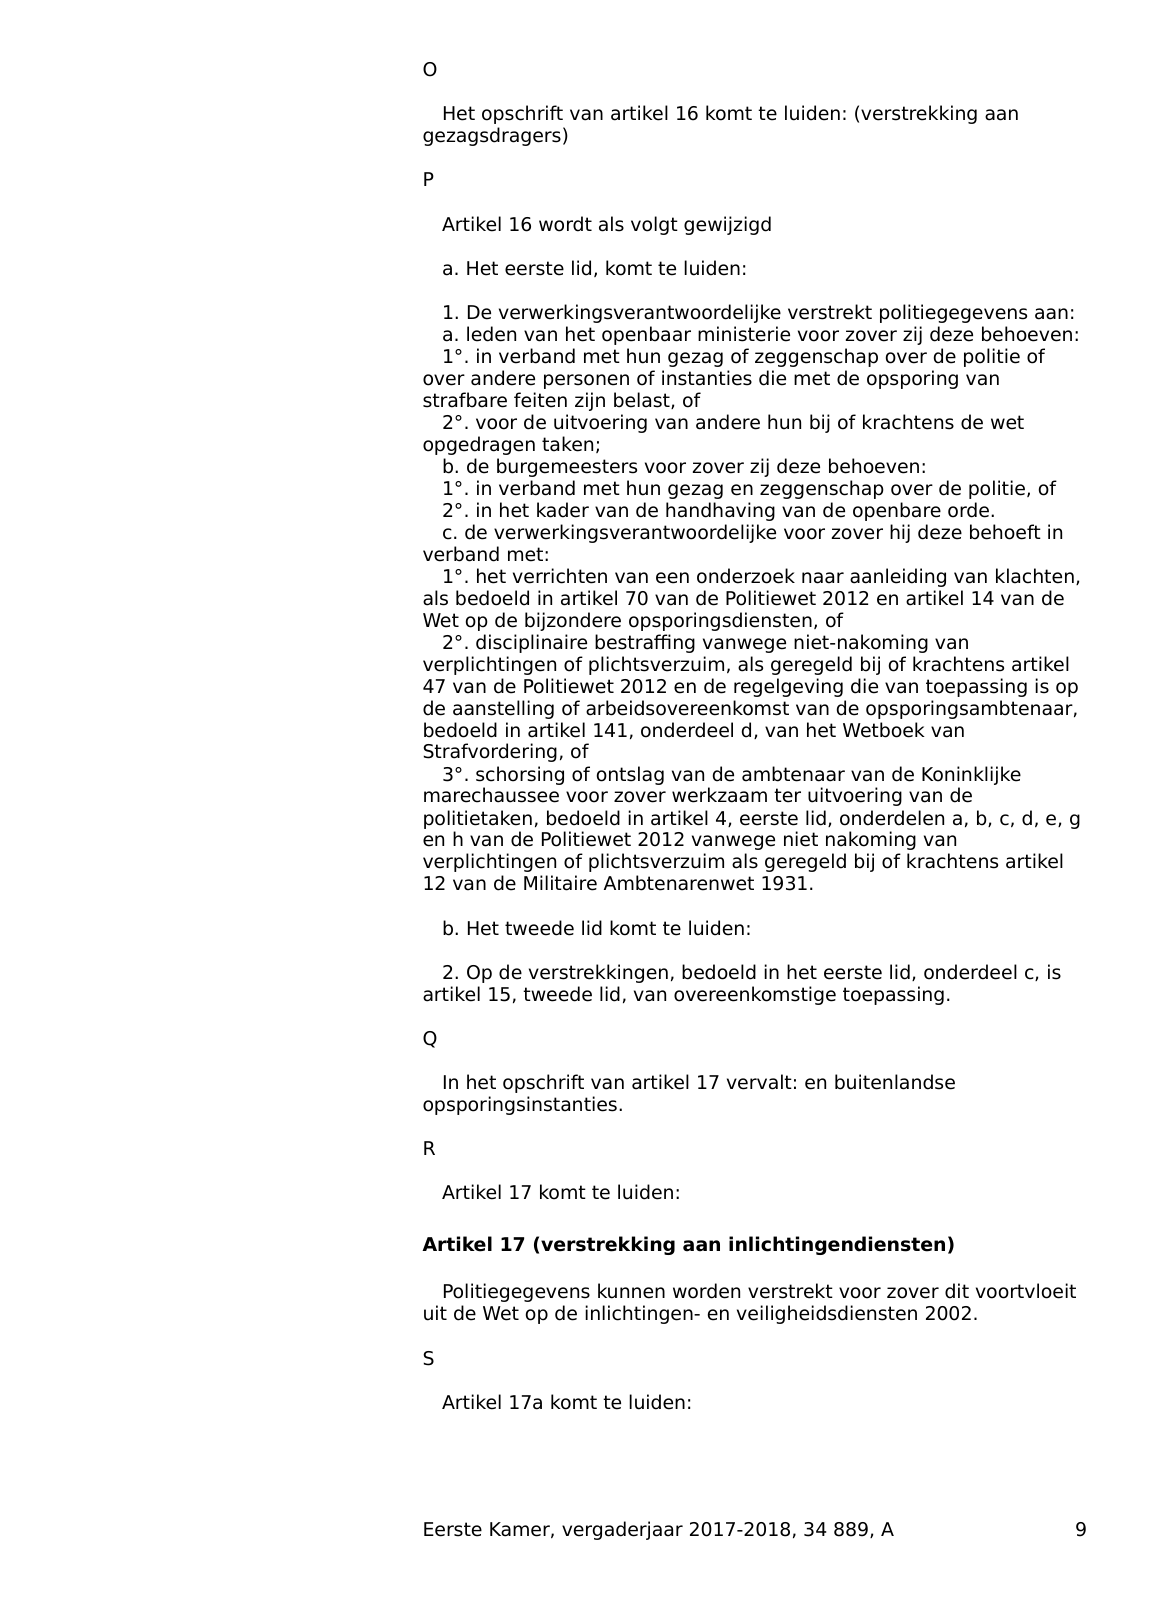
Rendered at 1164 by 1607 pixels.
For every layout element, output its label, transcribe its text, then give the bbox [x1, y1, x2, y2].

text a. Het eerste lid, komt te luiden: [422, 258, 1087, 280]
text b. de burgemeesters voor zover zij deze behoeven: [422, 456, 1087, 478]
text 1°. het verrichten van een onderzoek naar aanleiding van klachten, als bedoeld in artikel 70 van de Politiewet 2012 en artikel 14 van de Wet op de bijzondere opsporingsdiensten, of [422, 566, 1087, 632]
text P [422, 169, 1087, 191]
text 2°. disciplinaire bestraffing vanwege niet-nakoming van verplichtingen of plichtsverzuim, als geregeld bij of krachtens artikel 47 van de Politiewet 2012 en de regelgeving die van toepassing is op de aanstelling of arbeidsovereenkomst van de opsporingsambtenaar, bedoeld in artikel 141, onderdeel d, van het Wetboek van Strafvordering, of [422, 632, 1087, 763]
text In het opschrift van artikel 17 vervalt: en buitenlandse opsporingsinstanties. [422, 1072, 1087, 1116]
text a. leden van het openbaar ministerie voor zover zij deze behoeven: [422, 324, 1087, 346]
text 1°. in verband met hun gezag en zeggenschap over de politie, of [422, 478, 1087, 500]
text Artikel 17 komt te luiden: [422, 1182, 1087, 1204]
text Q [422, 1028, 1087, 1050]
text Artikel 17a komt te luiden: [422, 1392, 1087, 1413]
text Politiegegevens kunnen worden verstrekt voor zover dit voortvloeit uit de Wet op de inlichtingen- en veiligheidsdiensten 2002. [422, 1281, 1087, 1325]
text R [422, 1138, 1087, 1160]
text 2°. in het kader van de handhaving van de openbare orde. [422, 500, 1087, 522]
text 1°. in verband met hun gezag of zeggenschap over de politie of over andere personen of instanties die met de opsporing van strafbare feiten zijn belast, of [422, 346, 1087, 412]
text 2°. voor de uitvoering van andere hun bij of krachtens de wet opgedragen taken; [422, 412, 1087, 456]
text S [422, 1347, 1087, 1369]
text 3°. schorsing of ontslag van de ambtenaar van de Koninklijke marechaussee voor zover werkzaam ter uitvoering van de politietaken, bedoeld in artikel 4, eerste lid, onderdelen a, b, c, d, e, g en h van de Politiewet 2012 vanwege niet nakoming van verplichtingen of plichtsverzuim als geregeld bij of krachtens artikel 12 van de Militaire Ambtenarenwet 1931. [422, 763, 1087, 895]
text O [422, 59, 1087, 81]
subtitle Artikel 17 (verstrekking aan inlichtingendiensten) [422, 1234, 1087, 1256]
text b. Het tweede lid komt te luiden: [422, 917, 1087, 939]
text 2. Op de verstrekkingen, bedoeld in het eerste lid, onderdeel c, is artikel 15, tweede lid, van overeenkomstige toepassing. [422, 962, 1087, 1006]
text Het opschrift van artikel 16 komt te luiden: (verstrekking aan gezagsdragers) [422, 103, 1087, 147]
text c. de verwerkingsverantwoordelijke voor zover hij deze behoeft in verband met: [422, 522, 1087, 566]
text Artikel 16 wordt als volgt gewijzigd [422, 213, 1087, 236]
text 1. De verwerkingsverantwoordelijke verstrekt politiegegevens aan: [422, 302, 1087, 324]
